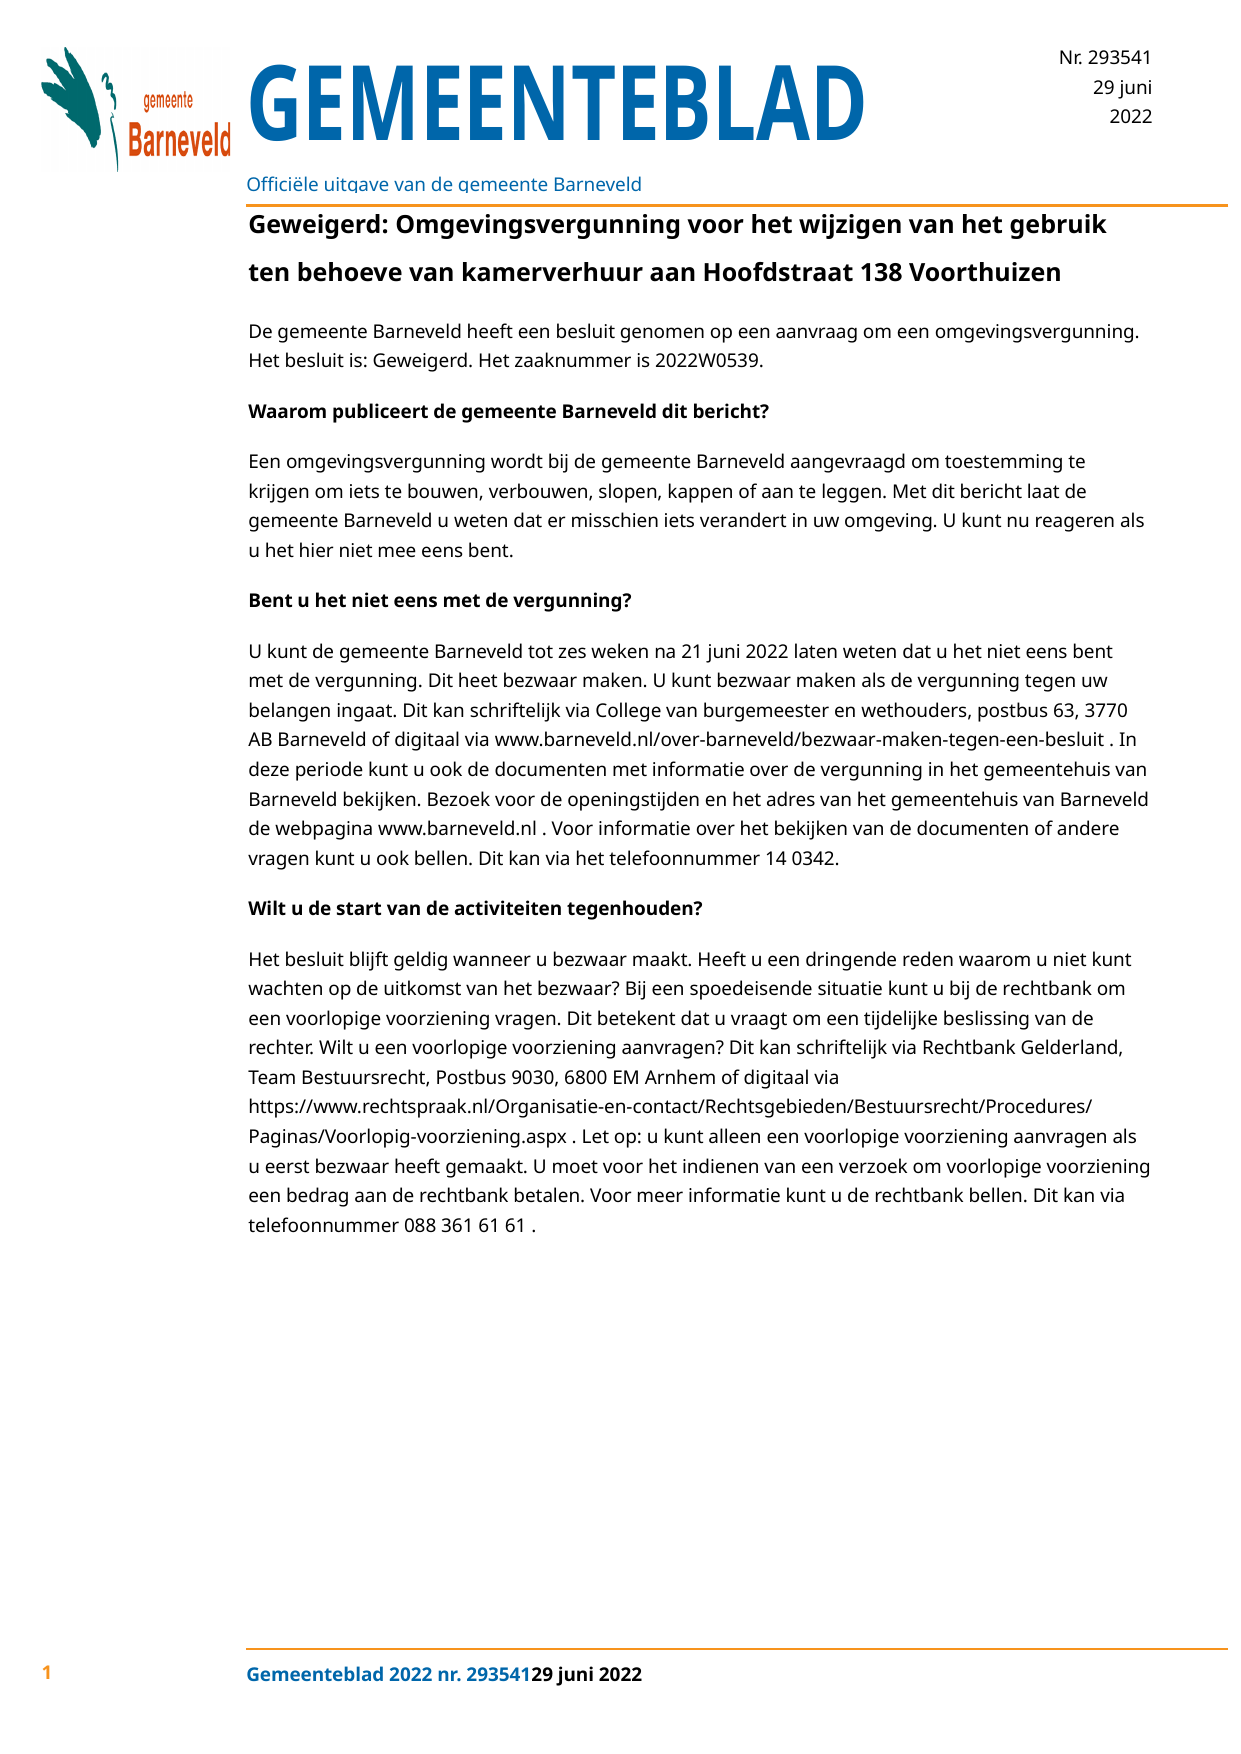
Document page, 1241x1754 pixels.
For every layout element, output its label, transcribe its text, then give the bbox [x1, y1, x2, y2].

picture [41, 47, 231, 172]
text Waarom publiceert de gemeente Barneveld dit bericht? [248, 398, 1152, 424]
text Een omgevingsvergunning wordt bij de gemeente Barneveld aangevraagd om toestemming te krijgen om iets te bouwen, verbouwen, slopen, kappen of aan te leggen. Met dit bericht laat de gemeente Barneveld u weten dat er misschien iets verandert in uw omgeving. U kunt nu reageren als u het hier niet mee eens bent. [248, 448, 1152, 563]
text U kunt de gemeente Barneveld tot zes weken na 21 juni 2022 laten weten dat u het niet eens bent met de vergunning. Dit heet bezwaar maken. U kunt bezwaar maken als de vergunning tegen uw belangen ingaat. Dit kan schriftelijk via College van burgemeester en wethouders, postbus 63, 3770 AB Barneveld of digitaal via www.barneveld.nl/over-barneveld/bezwaar-maken-tegen-een-besluit . In deze periode kunt u ook de documenten met informatie over de vergunning in het gemeentehuis van Barneveld bekijken. Bezoek voor de openingstijden en het adres van het gemeentehuis van Barneveld de webpagina www.barneveld.nl . Voor informatie over het bekijken van de documenten of andere vragen kunt u ook bellen. Dit kan via het telefoonnummer 14 0342. [248, 638, 1152, 871]
text Wilt u de start van de activiteiten tegenhouden? [248, 895, 1152, 921]
text Het besluit blijft geldig wanneer u bezwaar maakt. Heeft u een dringende reden waarom u niet kunt wachten op de uitkomst van het bezwaar? Bij een spoedeisende situatie kunt u bij de rechtbank om een voorlopige voorziening vragen. Dit betekent dat u vraagt om een tijdelijke beslissing van de rechter. Wilt u een voorlopige voorziening aanvragen? Dit kan schriftelijk via Rechtbank Gelderland, Team Bestuursrecht, Postbus 9030, 6800 EM Arnhem of digitaal via https://www.rechtspraak.nl/Organisatie-en-contact/Rechtsgebieden/Bestuursrecht/Procedures/Paginas/Voorlopig-voorziening.aspx . Let op: u kunt alleen een voorlopige voorziening aanvragen als u eerst bezwaar heeft gemaakt. U moet voor het indienen van een verzoek om voorlopige voorziening een bedrag aan de rechtbank betalen. Voor meer informatie kunt u de rechtbank bellen. Dit kan via telefoonnummer 088 361 61 61 . [248, 946, 1152, 1238]
text Geweigerd: Omgevingsvergunning voor het wijzigen van het gebruik ten behoeve van kamerverhuur aan Hoofdstraat 138 Voorthuizen [248, 207, 1152, 288]
text De gemeente Barneveld heeft een besluit genomen op een aanvraag om een omgevingsvergunning. Het besluit is: Geweigerd. Het zaaknummer is 2022W0539. [248, 318, 1152, 373]
text Bent u het niet eens met de vergunning? [248, 587, 1152, 613]
